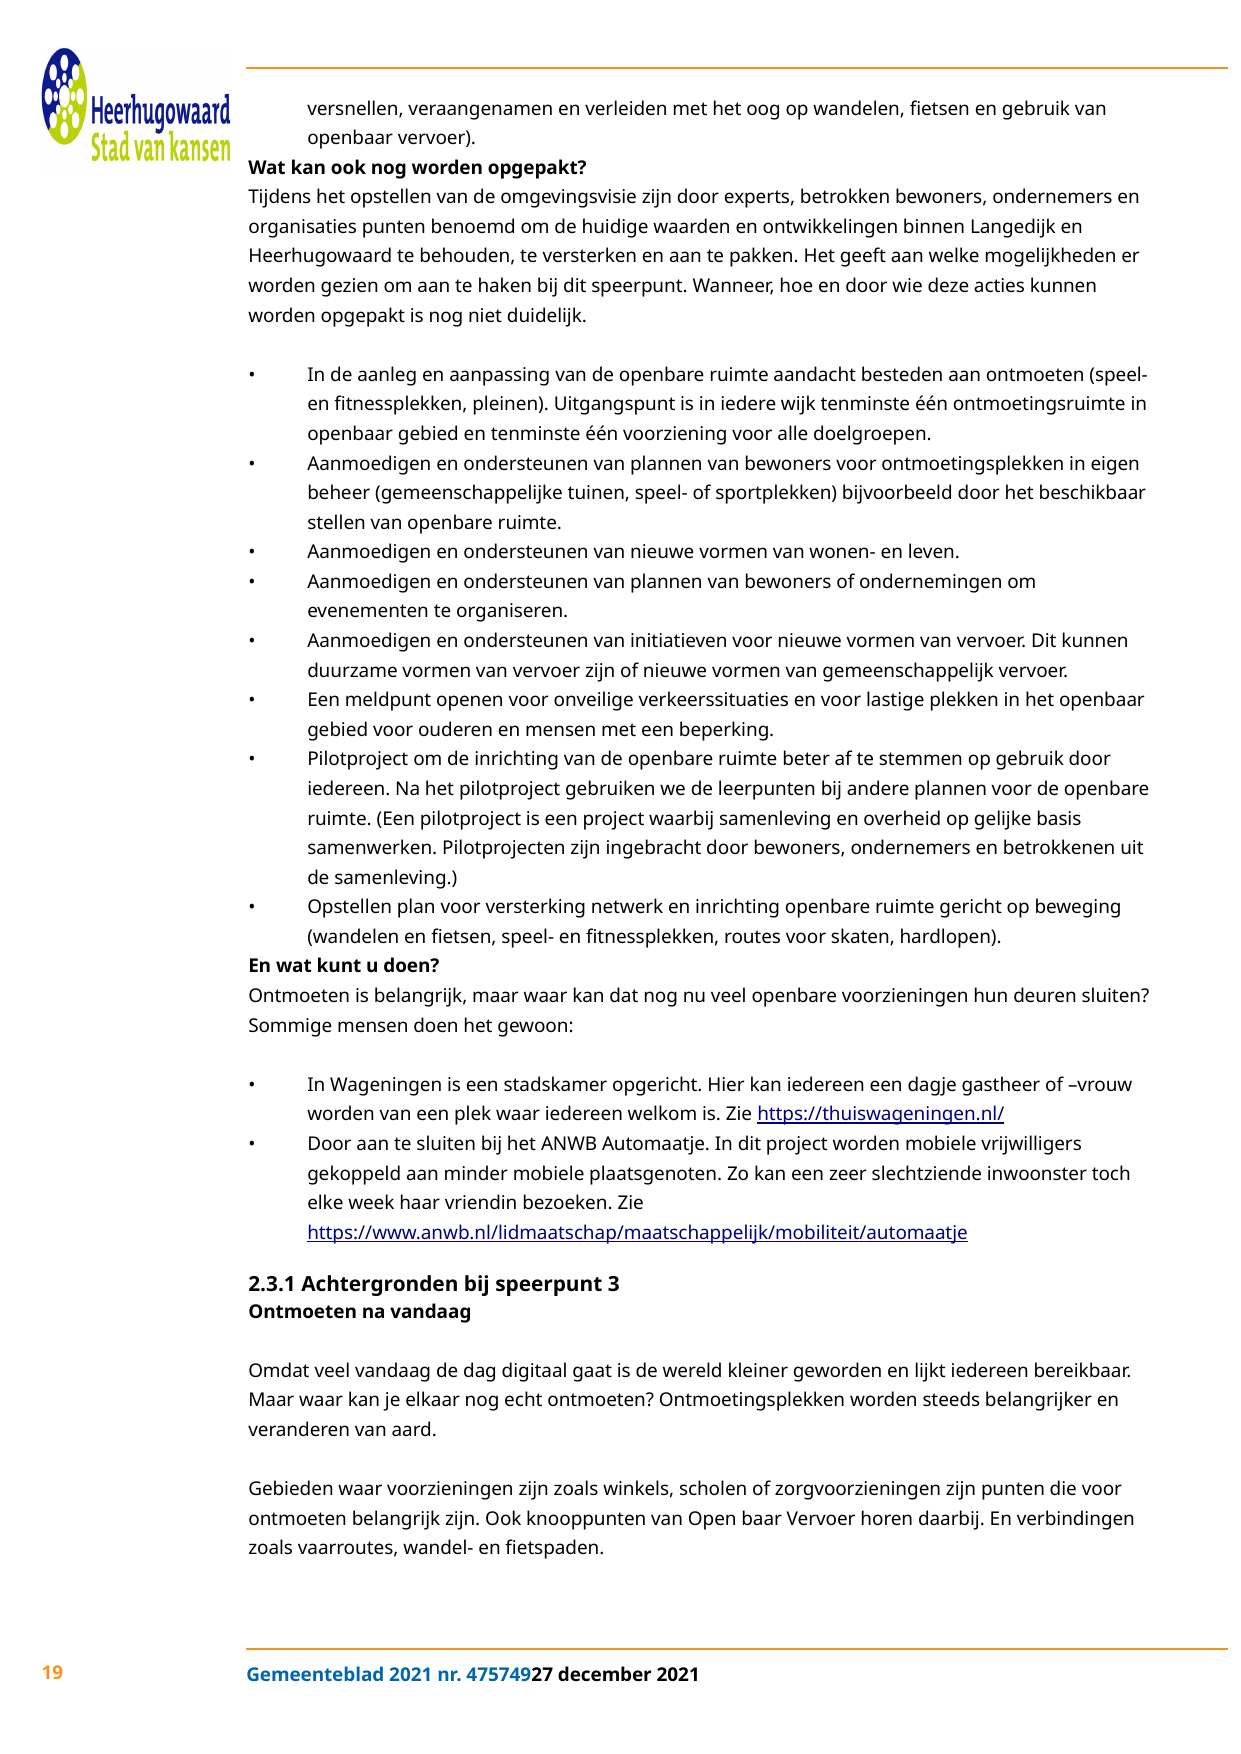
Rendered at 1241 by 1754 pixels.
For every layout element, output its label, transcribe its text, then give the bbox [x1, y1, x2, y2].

list Aanmoedigen en ondersteunen van nieuwe vormen van wonen- en leven. [248, 538, 1152, 564]
list Aanmoedigen en ondersteunen van plannen van bewoners of ondernemingen om evenementen te organiseren. [248, 568, 1152, 623]
list versnellen, veraangenamen en verleiden met het oog op wandelen, fietsen en gebruik van openbaar vervoer). [248, 95, 1152, 150]
picture [41, 47, 231, 172]
text Ontmoeten is belangrijk, maar waar kan dat nog nu veel openbare voorzieningen hun deuren sluiten? Sommige mensen doen het gewoon: [248, 982, 1152, 1038]
list Door aan te sluiten bij het ANWB Automaatje. In dit project worden mobiele vrijwilligers gekoppeld aan minder mobiele plaatsgenoten. Zo kan een zeer slechtziende inwoonster toch elke week haar vriendin bezoeken. Zie https://www.anwb.nl/lidmaatschap/maatschappelijk/mobiliteit/automaatje [248, 1130, 1152, 1245]
text Tijdens het opstellen van de omgevingsvisie zijn door experts, betrokken bewoners, ondernemers en organisaties punten benoemd om de huidige waarden en ontwikkelingen binnen Langedijk en Heerhugowaard te behouden, te versterken en aan te pakken. Het geeft aan welke mogelijkheden er worden gezien om aan te haken bij dit speerpunt. Wanneer, hoe en door wie deze acties kunnen worden opgepakt is nog niet duidelijk. [248, 183, 1152, 328]
text En wat kunt u doen? [248, 953, 1152, 978]
list Aanmoedigen en ondersteunen van plannen van bewoners voor ontmoetingsplekken in eigen beheer (gemeenschappelijke tuinen, speel- of sportplekken) bijvoorbeeld door het beschikbaar stellen van openbare ruimte. [248, 450, 1152, 535]
text 2.3.1 Achtergronden bij speerpunt 3 [248, 1269, 1152, 1298]
text Ontmoeten na vandaag [248, 1298, 1152, 1323]
text Omdat veel vandaag de dag digitaal gaat is de wereld kleiner geworden en lijkt iedereen bereikbaar. Maar waar kan je elkaar nog echt ontmoeten? Ontmoetingsplekken worden steeds belangrijker en veranderen van aard. [248, 1357, 1152, 1442]
text Gebieden waar voorzieningen zijn zoals winkels, scholen of zorgvoorzieningen zijn punten die voor ontmoeten belangrijk zijn. Ook knooppunten van Open baar Vervoer horen daarbij. En verbindingen zoals vaarroutes, wandel- en fietspaden. [248, 1475, 1152, 1560]
list Opstellen plan voor versterking netwerk en inrichting openbare ruimte gericht op beweging (wandelen en fietsen, speel- en fitnessplekken, routes voor skaten, hardlopen). [248, 893, 1152, 949]
list In Wageningen is een stadskamer opgericht. Hier kan iedereen een dagje gastheer of –vrouw worden van een plek waar iedereen welkom is. Zie https://thuiswageningen.nl/ [248, 1071, 1152, 1126]
list Aanmoedigen en ondersteunen van initiatieven voor nieuwe vormen van vervoer. Dit kunnen duurzame vormen van vervoer zijn of nieuwe vormen van gemeenschappelijk vervoer. [248, 627, 1152, 683]
text Wat kan ook nog worden opgepakt? [248, 154, 1152, 180]
list Een meldpunt openen voor onveilige verkeerssituaties en voor lastige plekken in het openbaar gebied voor ouderen en mensen met een beperking. [248, 686, 1152, 742]
list Pilotproject om de inrichting van de openbare ruimte beter af te stemmen op gebruik door iedereen. Na het pilotproject gebruiken we de leerpunten bij andere plannen voor de openbare ruimte. (Een pilotproject is een project waarbij samenleving en overheid op gelijke basis samenwerken. Pilotprojecten zijn ingebracht door bewoners, ondernemers en betrokkenen uit de samenleving.) [248, 746, 1152, 890]
list In de aanleg en aanpassing van de openbare ruimte aandacht besteden aan ontmoeten (speel- en fitnessplekken, pleinen). Uitgangspunt is in iedere wijk tenminste één ontmoetingsruimte in openbaar gebied en tenminste één voorziening voor alle doelgroepen. [248, 361, 1152, 446]
